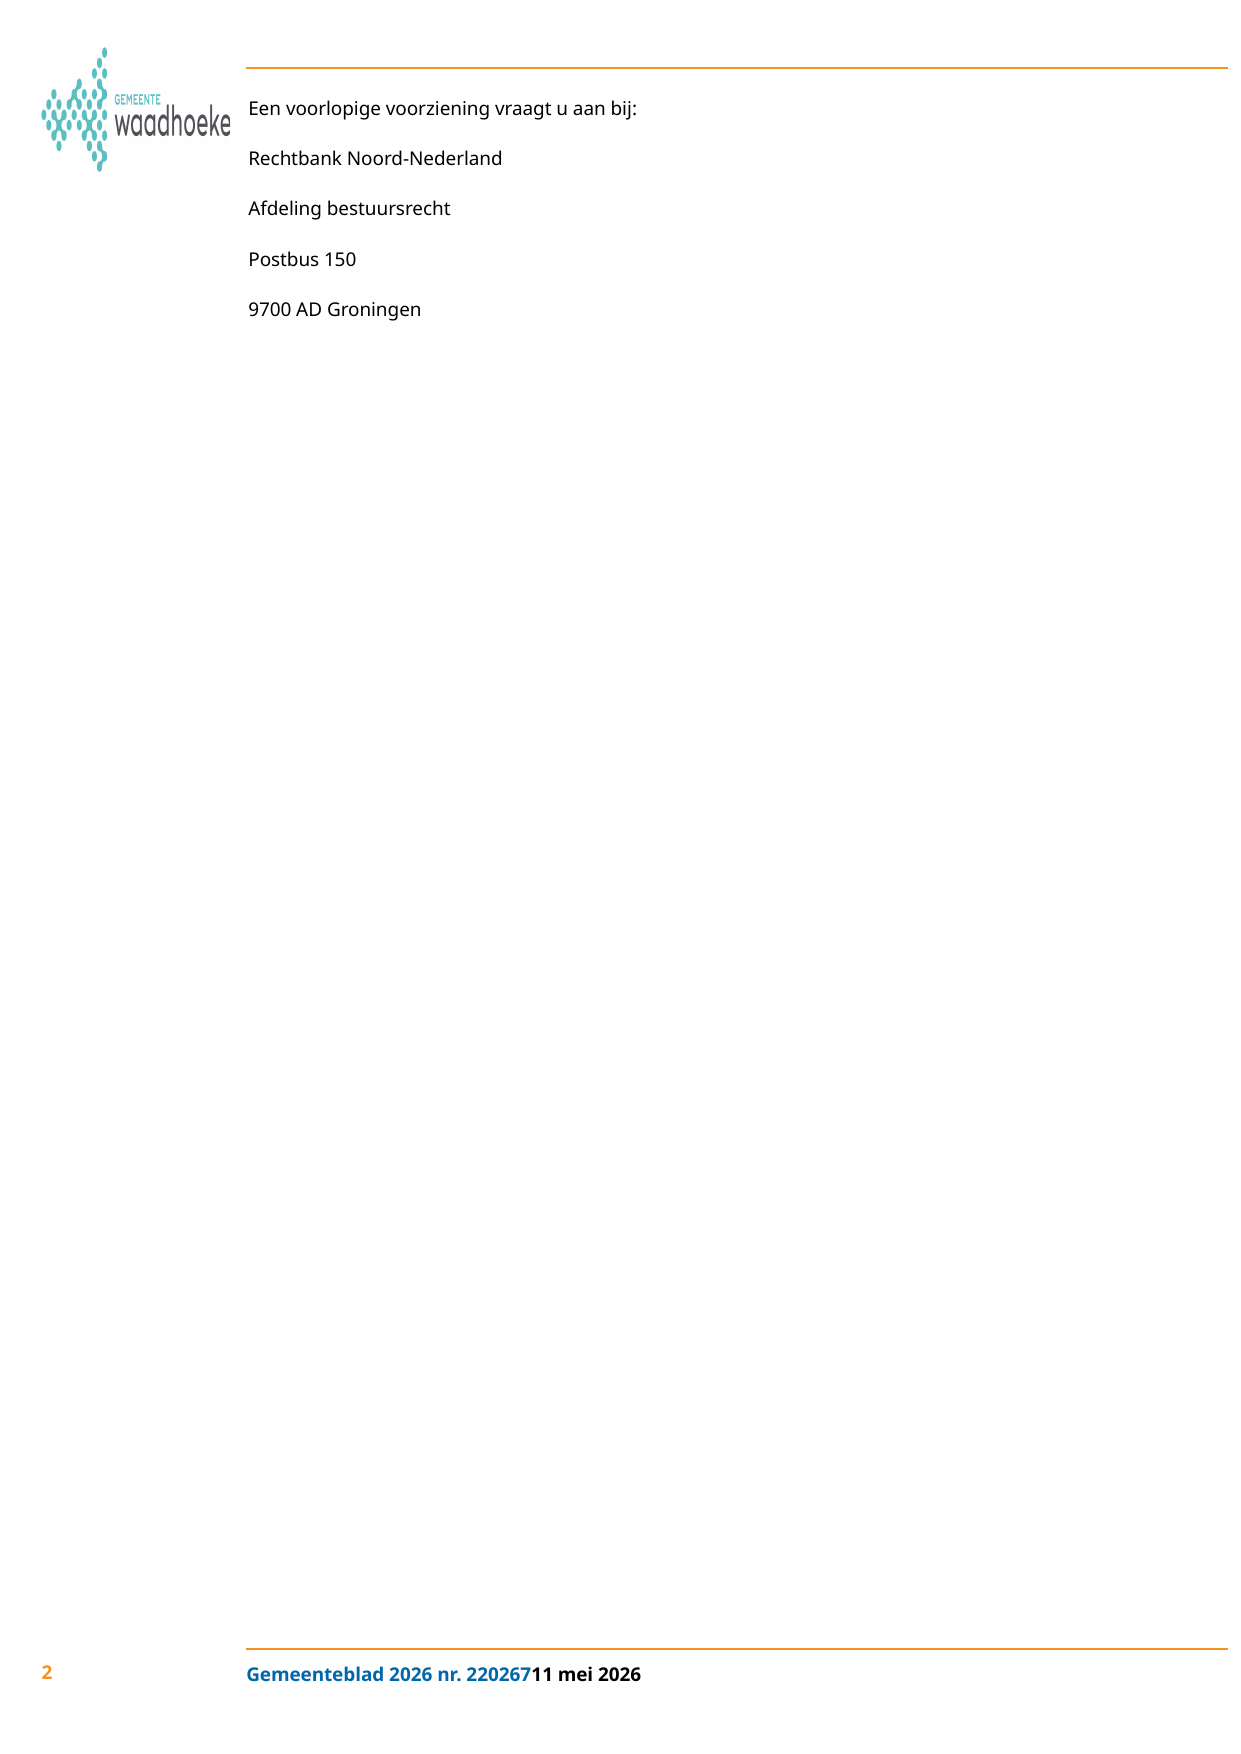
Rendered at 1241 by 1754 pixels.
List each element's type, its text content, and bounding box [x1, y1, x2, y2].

text Postbus 150 [248, 246, 1152, 272]
picture [41, 47, 231, 172]
text 9700 AD Groningen [248, 296, 1152, 322]
text Een voorlopige voorziening vraagt u aan bij: [248, 95, 1152, 121]
text Rechtbank Noord-Nederland [248, 145, 1152, 171]
text Afdeling bestuursrecht [248, 196, 1152, 221]
